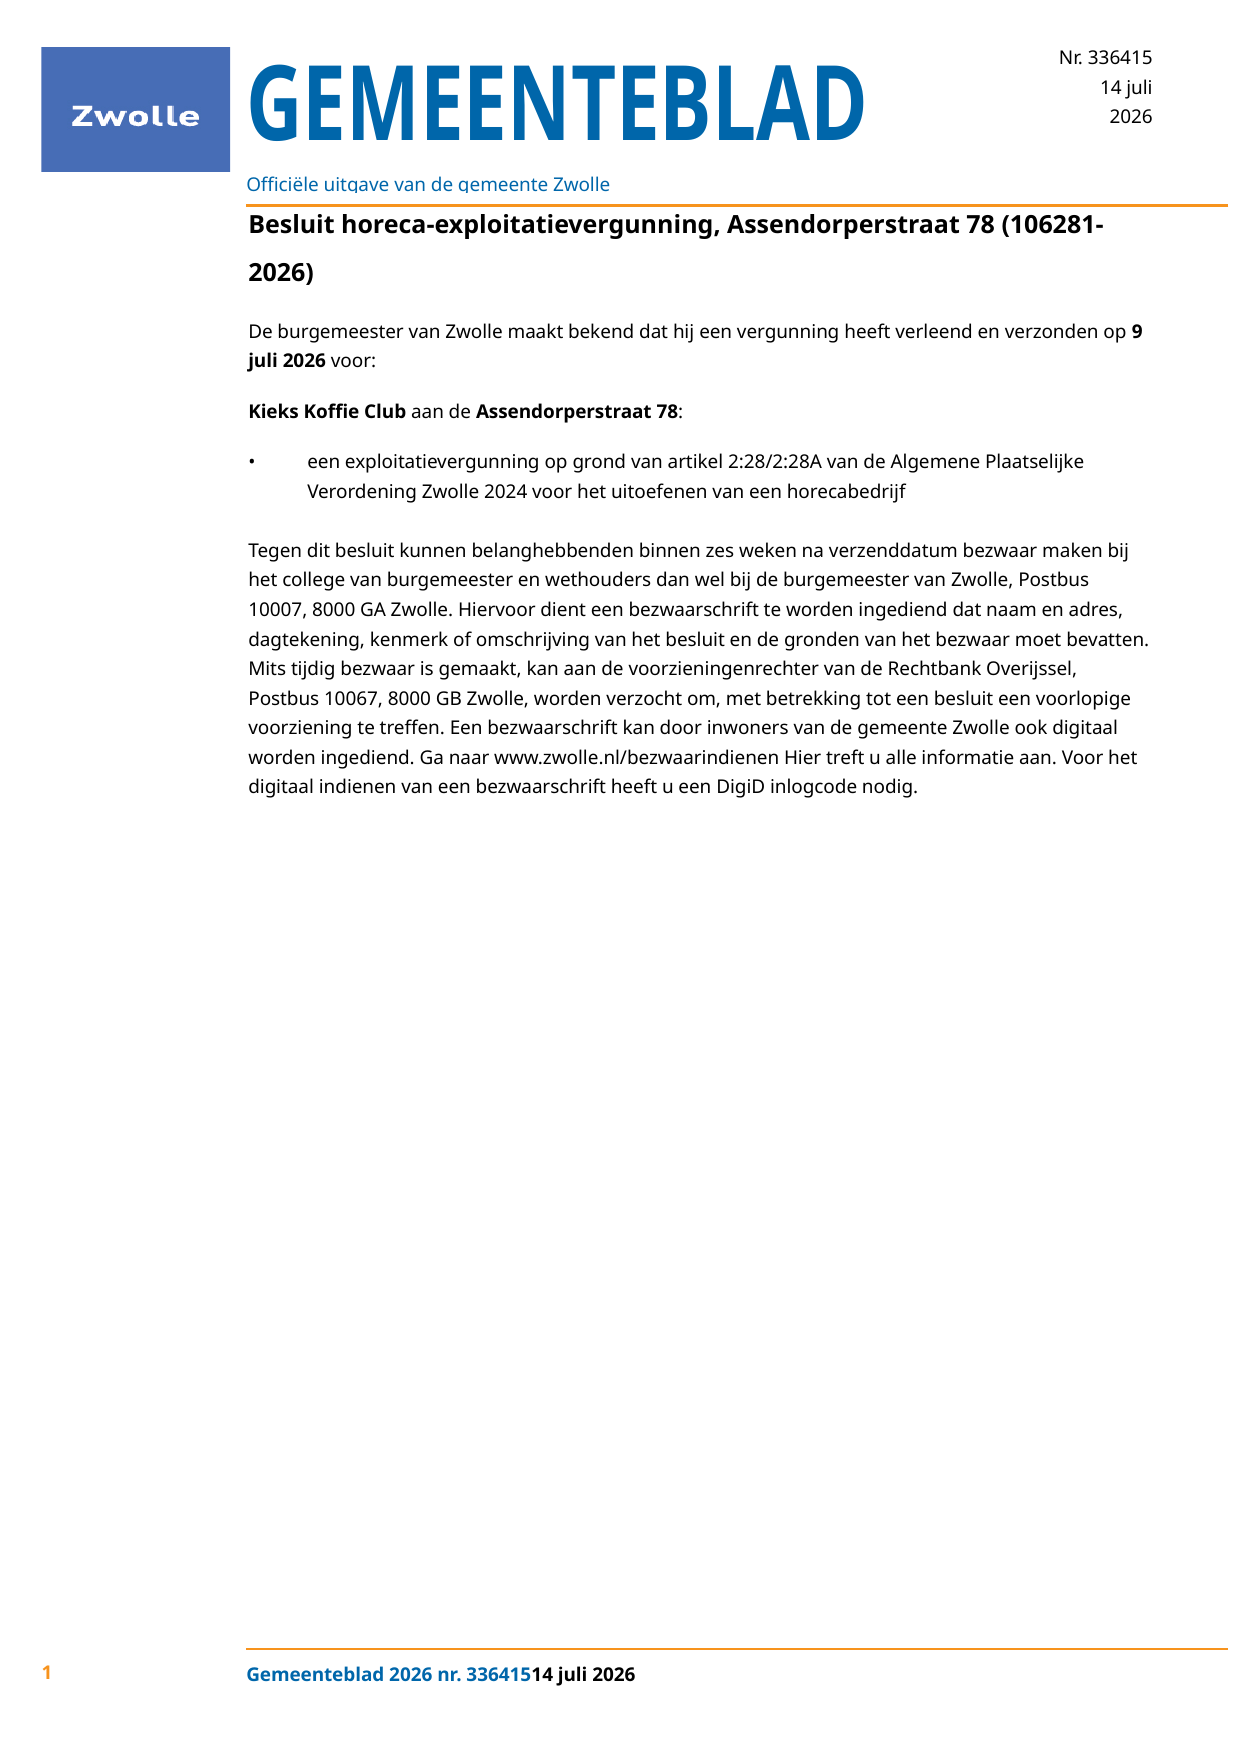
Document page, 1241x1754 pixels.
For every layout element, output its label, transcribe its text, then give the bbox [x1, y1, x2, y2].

text Kieks Koffie Club aan de Assendorperstraat 78: [248, 398, 1152, 424]
text De burgemeester van Zwolle maakt bekend dat hij een vergunning heeft verleend en verzonden op 9 juli 2026 voor: [248, 318, 1152, 373]
list een exploitatievergunning op grond van artikel 2:28/2:28A van de Algemene Plaatselijke Verordening Zwolle 2024 voor het uitoefenen van een horecabedrijf [248, 448, 1152, 504]
picture [41, 47, 231, 172]
text Tegen dit besluit kunnen belanghebbenden binnen zes weken na verzenddatum bezwaar maken bij het college van burgemeester en wethouders dan wel bij de burgemeester van Zwolle, Postbus 10007, 8000 GA Zwolle. Hiervoor dient een bezwaarschrift te worden ingediend dat naam en adres, dagtekening, kenmerk of omschrijving van het besluit en de gronden van het bezwaar moet bevatten. Mits tijdig bezwaar is gemaakt, kan aan de voorzieningenrechter van de Rechtbank Overijssel, Postbus 10067, 8000 GB Zwolle, worden verzocht om, met betrekking tot een besluit een voorlopige voorziening te treffen. Een bezwaarschrift kan door inwoners van de gemeente Zwolle ook digitaal worden ingediend. Ga naar www.zwolle.nl/bezwaarindienen Hier treft u alle informatie aan. Voor het digitaal indienen van een bezwaarschrift heeft u een DigiD inlogcode nodig. [248, 537, 1152, 799]
text Besluit horeca-exploitatievergunning, Assendorperstraat 78 (106281-2026) [248, 207, 1152, 288]
